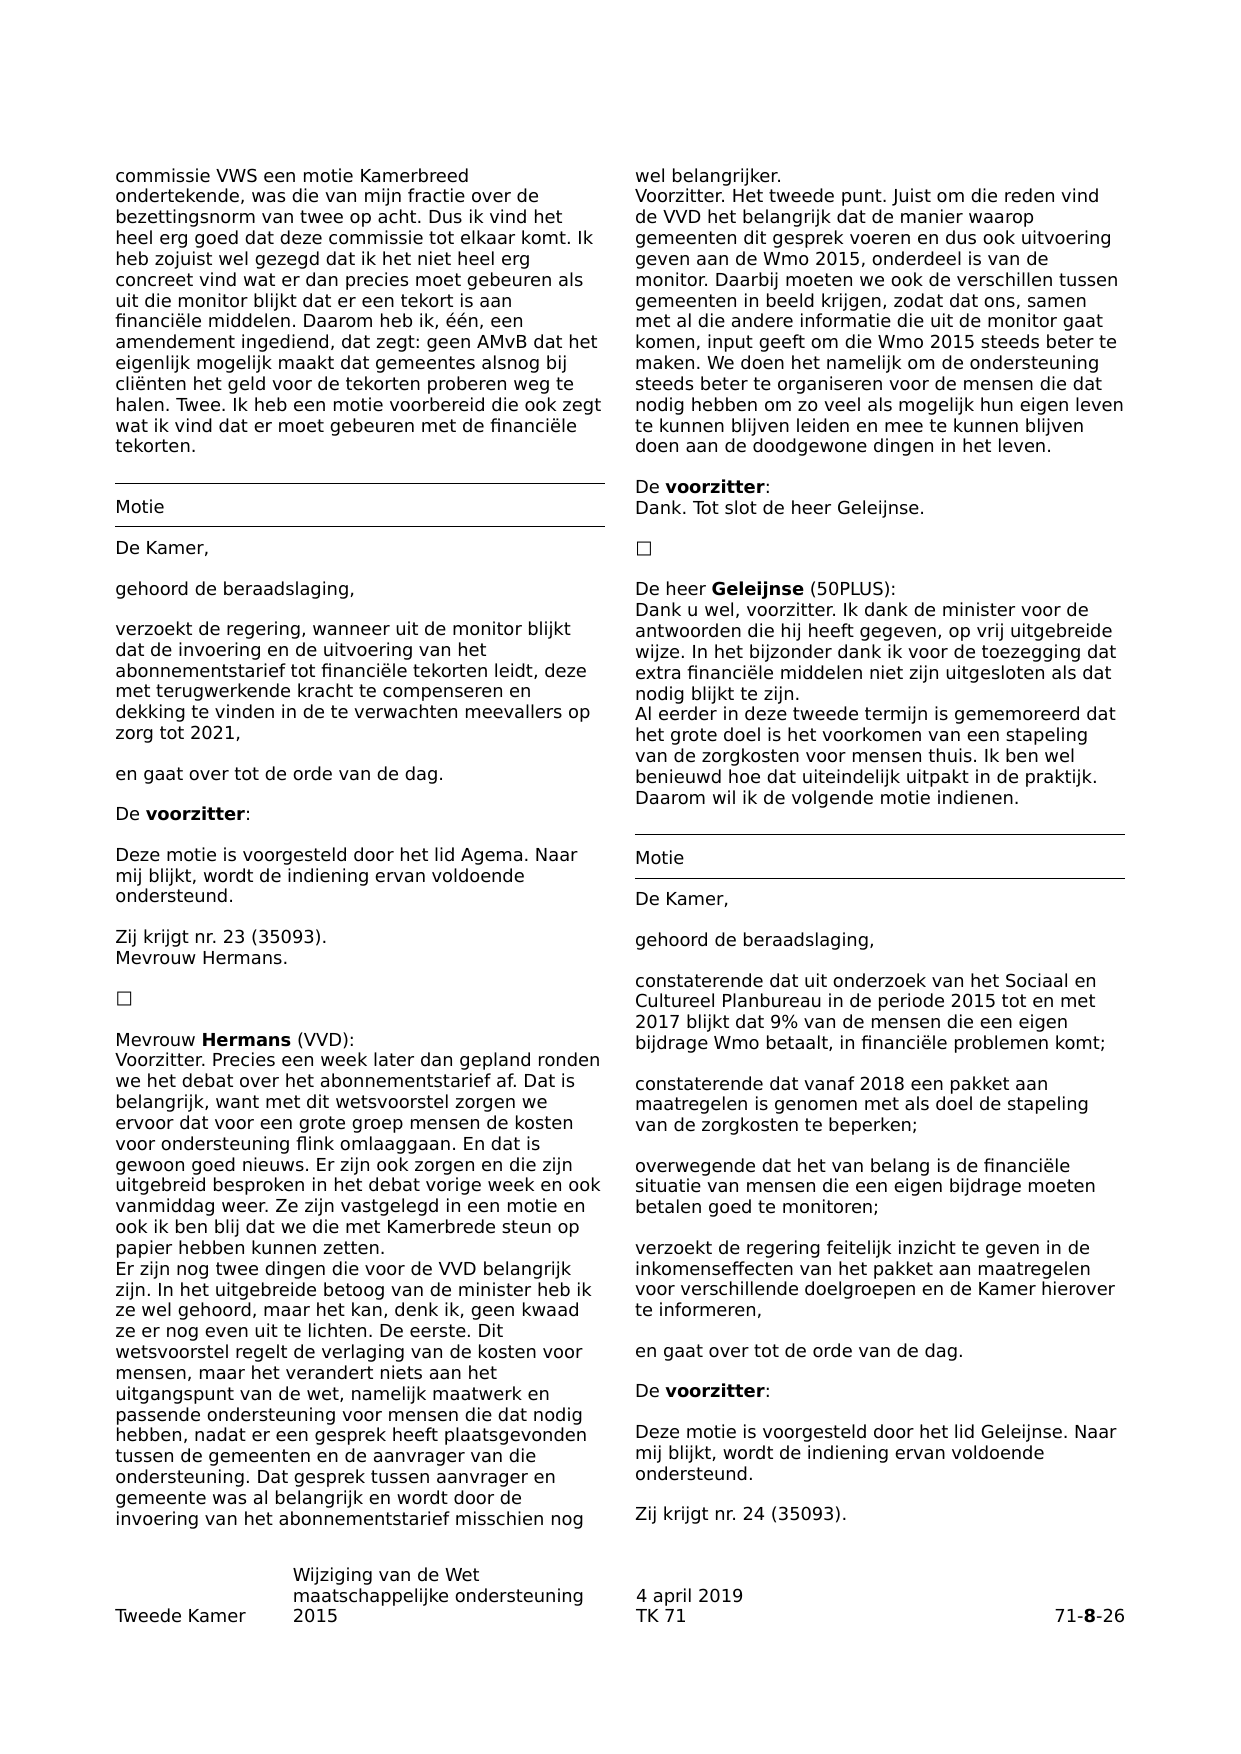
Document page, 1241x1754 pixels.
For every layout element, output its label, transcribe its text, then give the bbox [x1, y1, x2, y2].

text Er zijn nog twee dingen die voor de VVD belangrijk zijn. In het uitgebreide betoog van de minister heb ik ze wel gehoord, maar het kan, denk ik, geen kwaad ze er nog even uit te lichten. De eerste. Dit wetsvoorstel regelt de verlaging van de kosten voor mensen, maar het verandert niets aan het uitgangspunt van de wet, namelijk maatwerk en passende ondersteuning voor mensen die dat nodig hebben, nadat er een gesprek heeft plaatsgevonden tussen de gemeenten en de aanvrager van die ondersteuning. Dat gesprek tussen aanvrager en gemeente was al belangrijk en wordt door de invoering van het abonnementstarief misschien nog [115, 1258, 605, 1529]
text constaterende dat vanaf 2018 een pakket aan maatregelen is genomen met als doel de stapeling van de zorgkosten te beperken; [635, 1073, 1125, 1136]
text Mevrouw Hermans (VVD): [115, 1029, 605, 1050]
text Deze motie is voorgesteld door het lid Geleijnse. Naar mij blijkt, wordt de indiening ervan voldoende ondersteund. [635, 1422, 1125, 1484]
text constaterende dat uit onderzoek van het Sociaal en Cultureel Planbureau in de periode 2015 tot en met 2017 blijkt dat 9% van de mensen die een eigen bijdrage Wmo betaalt, in financiële problemen komt; [635, 970, 1125, 1053]
text gehoord de beraadslaging, [635, 930, 1125, 950]
text De voorzitter: [635, 477, 1125, 498]
text Deze motie is voorgesteld door het lid Agema. Naar mij blijkt, wordt de indiening ervan voldoende ondersteund. [115, 845, 605, 907]
text Dank. Tot slot de heer Geleijnse. [635, 498, 1125, 518]
text De heer Geleijnse (50PLUS): [635, 579, 1125, 600]
text commissie VWS een motie Kamerbreed ondertekende, was die van mijn fractie over de bezettingsnorm van twee op acht. Dus ik vind het heel erg goed dat deze commissie tot elkaar komt. Ik heb zojuist wel gezegd dat ik het niet heel erg concreet vind wat er dan precies moet gebeuren als uit die monitor blijkt dat er een tekort is aan financiële middelen. Daarom heb ik, één, een amendement ingediend, dat zegt: geen AMvB dat het eigenlijk mogelijk maakt dat gemeentes alsnog bij cliënten het geld voor de tekorten proberen weg te halen. Twee. Ik heb een motie voorbereid die ook zegt wat ik vind dat er moet gebeuren met de financiële tekorten. [115, 165, 605, 457]
text wel belangrijker. [635, 165, 1125, 186]
text De Kamer, [635, 889, 1125, 910]
text en gaat over tot de orde van de dag. [635, 1341, 1125, 1361]
text Voorzitter. Precies een week later dan gepland ronden we het debat over het abonnementstarief af. Dat is belangrijk, want met dit wetsvoorstel zorgen we ervoor dat voor een grote groep mensen de kosten voor ondersteuning flink omlaaggaan. En dat is gewoon goed nieuws. Er zijn ook zorgen en die zijn uitgebreid besproken in het debat vorige week en ook vanmiddag weer. Ze zijn vastgelegd in een motie en ook ik ben blij dat we die met Kamerbrede steun op papier hebben kunnen zetten. [115, 1050, 605, 1258]
text gehoord de beraadslaging, [115, 578, 605, 599]
text ⬜ [635, 538, 1125, 559]
text De voorzitter: [635, 1381, 1125, 1402]
text Dank u wel, voorzitter. Ik dank de minister voor de antwoorden die hij heeft gegeven, op vrij uitgebreide wijze. In het bijzonder dank ik voor de toezegging dat extra financiële middelen niet zijn uitgesloten als dat nodig blijkt te zijn. [635, 600, 1125, 704]
text De Kamer, [115, 538, 605, 558]
text Motie [635, 848, 1125, 869]
text Mevrouw Hermans. [115, 948, 605, 969]
text Al eerder in deze tweede termijn is gememoreerd dat het grote doel is het voorkomen van een stapeling van de zorgkosten voor mensen thuis. Ik ben wel benieuwd hoe dat uiteindelijk uitpakt in de praktijk. Daarom wil ik de volgende motie indienen. [635, 704, 1125, 808]
text Motie [115, 497, 605, 518]
text Zij krijgt nr. 24 (35093). [635, 1504, 1125, 1525]
text De voorzitter: [115, 804, 605, 825]
text verzoekt de regering feitelijk inzicht te geven in de inkomenseffecten van het pakket aan maatregelen voor verschillende doelgroepen en de Kamer hierover te informeren, [635, 1238, 1125, 1321]
text overwegende dat het van belang is de financiële situatie van mensen die een eigen bijdrage moeten betalen goed te monitoren; [635, 1156, 1125, 1218]
text Voorzitter. Het tweede punt. Juist om die reden vind de VVD het belangrijk dat de manier waarop gemeenten dit gesprek voeren en dus ook uitvoering geven aan de Wmo 2015, onderdeel is van de monitor. Daarbij moeten we ook de verschillen tussen gemeenten in beeld krijgen, zodat dat ons, samen met al die andere informatie die uit de monitor gaat komen, input geeft om die Wmo 2015 steeds beter te maken. We doen het namelijk om de ondersteuning steeds beter te organiseren voor de mensen die dat nodig hebben om zo veel als mogelijk hun eigen leven te kunnen blijven leiden en mee te kunnen blijven doen aan de doodgewone dingen in het leven. [635, 186, 1125, 457]
text en gaat over tot de orde van de dag. [115, 763, 605, 784]
text Zij krijgt nr. 23 (35093). [115, 927, 605, 948]
text verzoekt de regering, wanneer uit de monitor blijkt dat de invoering en de uitvoering van het abonnementstarief tot financiële tekorten leidt, deze met terugwerkende kracht te compenseren en dekking te vinden in de te verwachten meevallers op zorg tot 2021, [115, 619, 605, 743]
text ⬜ [115, 989, 605, 1009]
